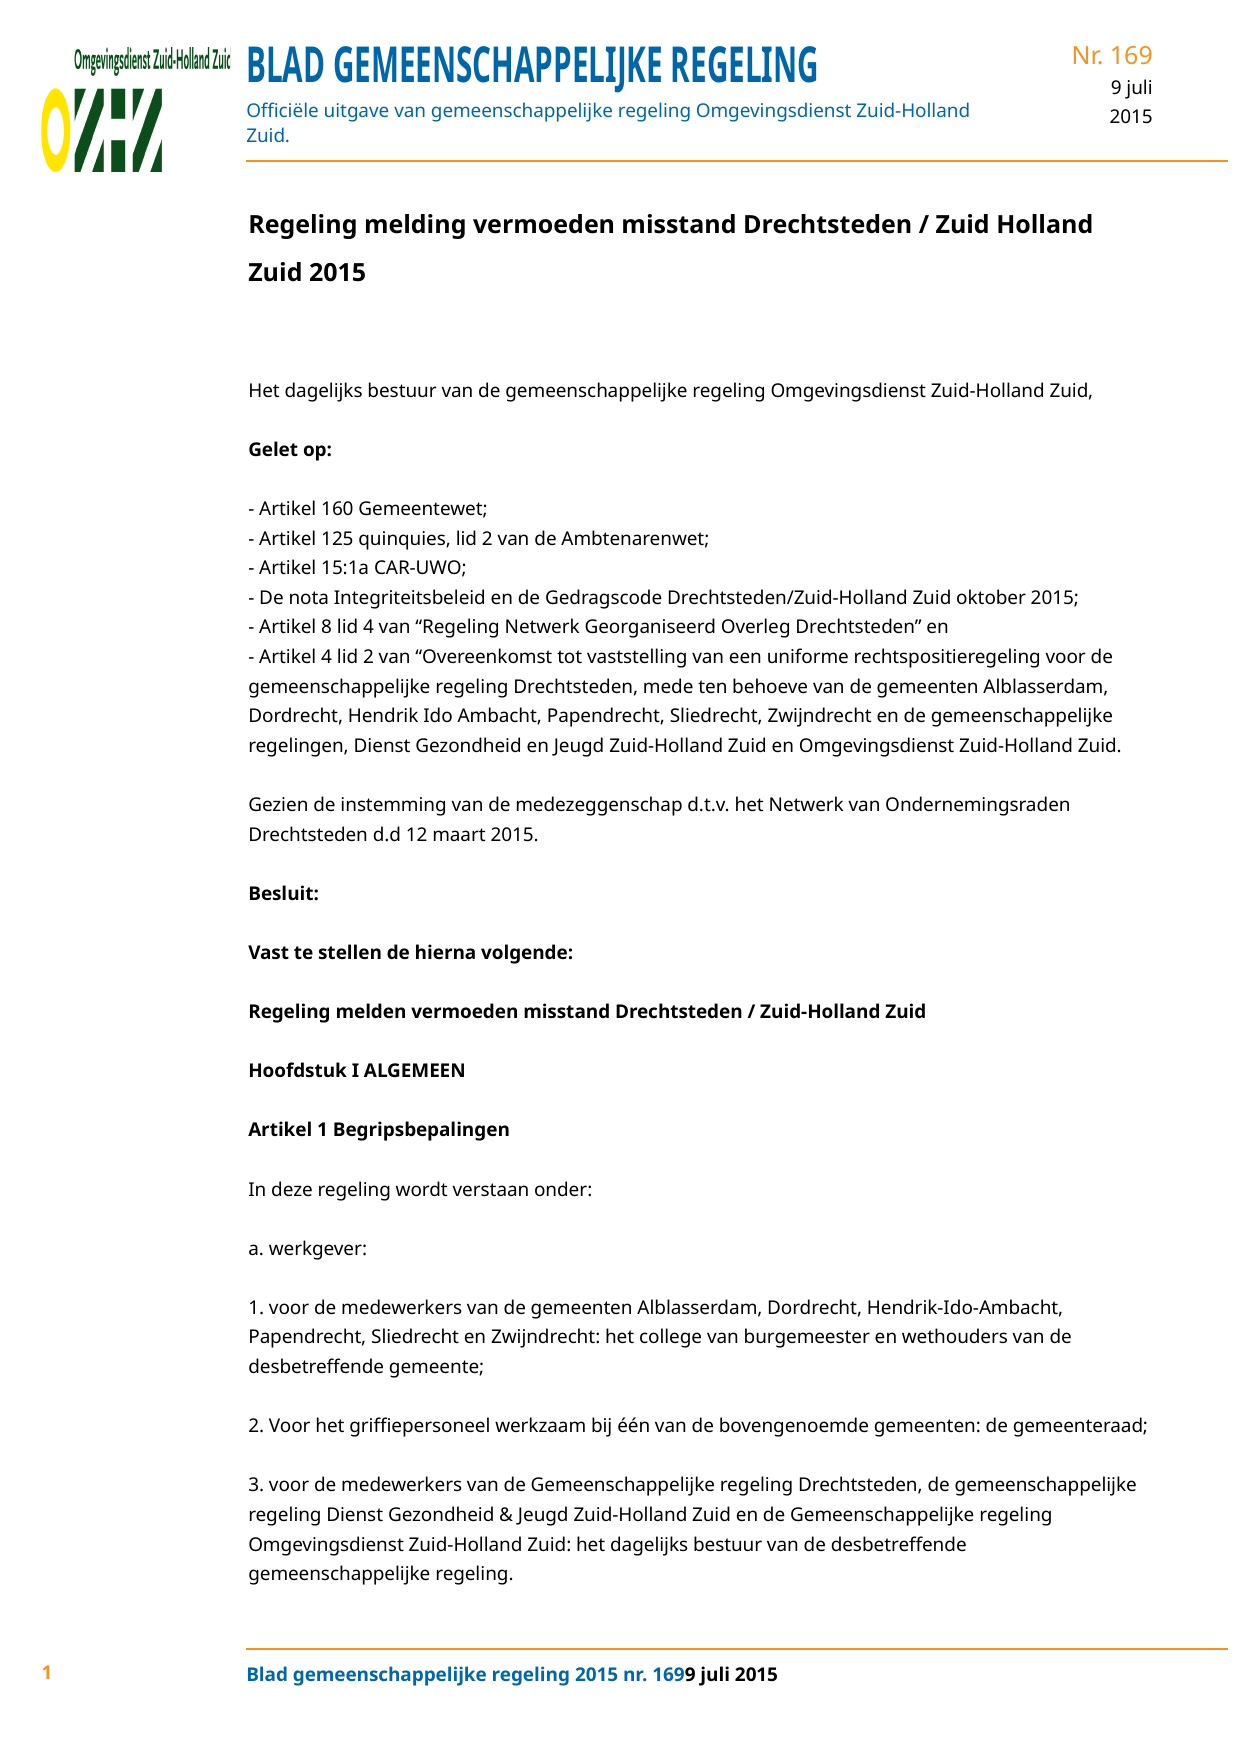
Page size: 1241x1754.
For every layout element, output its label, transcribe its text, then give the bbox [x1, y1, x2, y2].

text Regeling melding vermoeden misstand Drechtsteden / Zuid Holland Zuid 2015 [248, 207, 1152, 288]
text - Artikel 15:1a CAR-UWO; [248, 554, 1152, 580]
text Regeling melden vermoeden misstand Drechtsteden / Zuid-Holland Zuid [248, 998, 1152, 1024]
text 1. voor de medewerkers van de gemeenten Alblasserdam, Dordrecht, Hendrik-Ido-Ambacht, Papendrecht, Sliedrecht en Zwijndrecht: het college van burgemeester en wethouders van de desbetreffende gemeente; [248, 1294, 1152, 1379]
text a. werkgever: [248, 1235, 1152, 1261]
text In deze regeling wordt verstaan onder: [248, 1176, 1152, 1202]
text Besluit: [248, 880, 1152, 906]
text Hoofdstuk I ALGEMEEN [248, 1057, 1152, 1083]
text Het dagelijks bestuur van de gemeenschappelijke regeling Omgevingsdienst Zuid-Holland Zuid, [248, 377, 1152, 403]
text - De nota Integriteitsbeleid en de Gedragscode Drechtsteden/Zuid-Holland Zuid oktober 2015; [248, 584, 1152, 610]
picture [41, 47, 231, 172]
text - Artikel 160 Gemeentewet; [248, 495, 1152, 521]
text 2. Voor het griffiepersoneel werkzaam bij één van de bovengenoemde gemeenten: de gemeenteraad; [248, 1412, 1152, 1438]
text Vast te stellen de hierna volgende: [248, 939, 1152, 965]
text Gezien de instemming van de medezeggenschap d.t.v. het Netwerk van Ondernemingsraden Drechtsteden d.d 12 maart 2015. [248, 791, 1152, 847]
text 3. voor de medewerkers van de Gemeenschappelijke regeling Drechtsteden, de gemeenschappelijke regeling Dienst Gezondheid & Jeugd Zuid-Holland Zuid en de Gemeenschappelijke regeling Omgevingsdienst Zuid-Holland Zuid: het dagelijks bestuur van de desbetreffende gemeenschappelijke regeling. [248, 1472, 1152, 1586]
text - Artikel 8 lid 4 van “Regeling Netwerk Georganiseerd Overleg Drechtsteden” en [248, 614, 1152, 639]
text - Artikel 4 lid 2 van “Overeenkomst tot vaststelling van een uniforme rechtspositieregeling voor de gemeenschappelijke regeling Drechtsteden, mede ten behoeve van de gemeenten Alblasserdam, Dordrecht, Hendrik Ido Ambacht, Papendrecht, Sliedrecht, Zwijndrecht en de gemeenschappelijke regelingen, Dienst Gezondheid en Jeugd Zuid-Holland Zuid en Omgevingsdienst Zuid-Holland Zuid. [248, 643, 1152, 758]
text Gelet op: [248, 436, 1152, 462]
text - Artikel 125 quinquies, lid 2 van de Ambtenarenwet; [248, 525, 1152, 551]
text Artikel 1 Begripsbepalingen [248, 1117, 1152, 1142]
